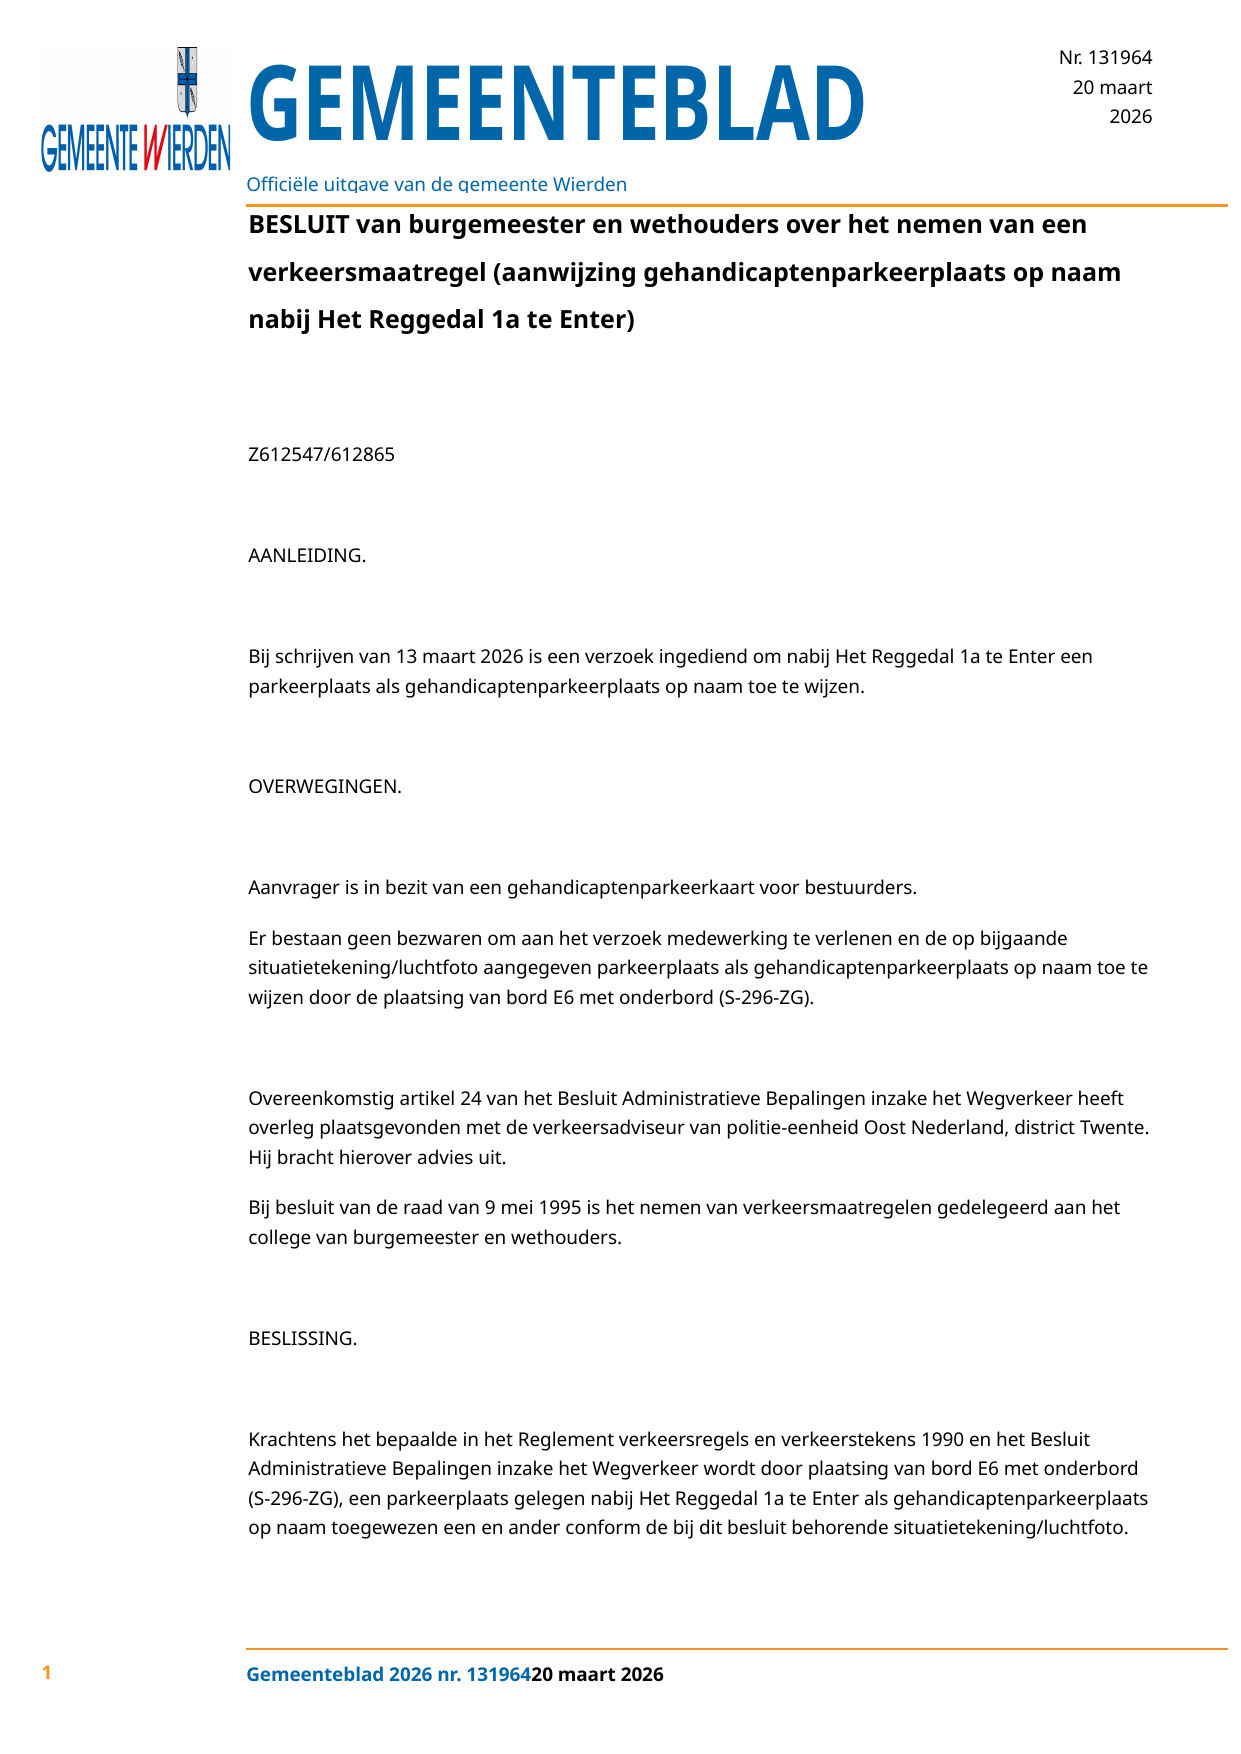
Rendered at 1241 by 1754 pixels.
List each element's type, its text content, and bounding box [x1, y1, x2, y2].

text BESLISSING. [248, 1325, 1152, 1351]
text Er bestaan geen bezwaren om aan het verzoek medewerking te verlenen en de op bijgaande situatietekening/luchtfoto aangegeven parkeerplaats als gehandicaptenparkeerplaats op naam toe te wijzen door de plaatsing van bord E6 met onderbord (S-296-ZG). [248, 925, 1152, 1010]
text Overeenkomstig artikel 24 van het Besluit Administratieve Bepalingen inzake het Wegverkeer heeft overleg plaatsgevonden met de verkeersadviseur van politie-eenheid Oost Nederland, district Twente. Hij bracht hierover advies uit. [248, 1085, 1152, 1170]
text Z612547/612865 [248, 442, 1152, 467]
text Aanvrager is in bezit van een gehandicaptenparkeerkaart voor bestuurders. [248, 874, 1152, 900]
text BESLUIT van burgemeester en wethouders over het nemen van een verkeersmaatregel (aanwijzing gehandicaptenparkeerplaats op naam nabij Het Reggedal 1a te Enter) [248, 207, 1152, 336]
picture [41, 47, 231, 172]
text Bij schrijven van 13 maart 2026 is een verzoek ingediend om nabij Het Reggedal 1a te Enter een parkeerplaats als gehandicaptenparkeerplaats op naam toe te wijzen. [248, 643, 1152, 699]
text AANLEIDING. [248, 542, 1152, 568]
text Krachtens het bepaalde in het Reglement verkeersregels en verkeerstekens 1990 en het Besluit Administratieve Bepalingen inzake het Wegverkeer wordt door plaatsing van bord E6 met onderbord (S-296-ZG), een parkeerplaats gelegen nabij Het Reggedal 1a te Enter als gehandicaptenparkeerplaats op naam toegewezen een en ander conform de bij dit besluit behorende situatietekening/luchtfoto. [248, 1426, 1152, 1540]
text Bij besluit van de raad van 9 mei 1995 is het nemen van verkeersmaatregelen gedelegeerd aan het college van burgemeester en wethouders. [248, 1194, 1152, 1250]
text OVERWEGINGEN. [248, 774, 1152, 799]
